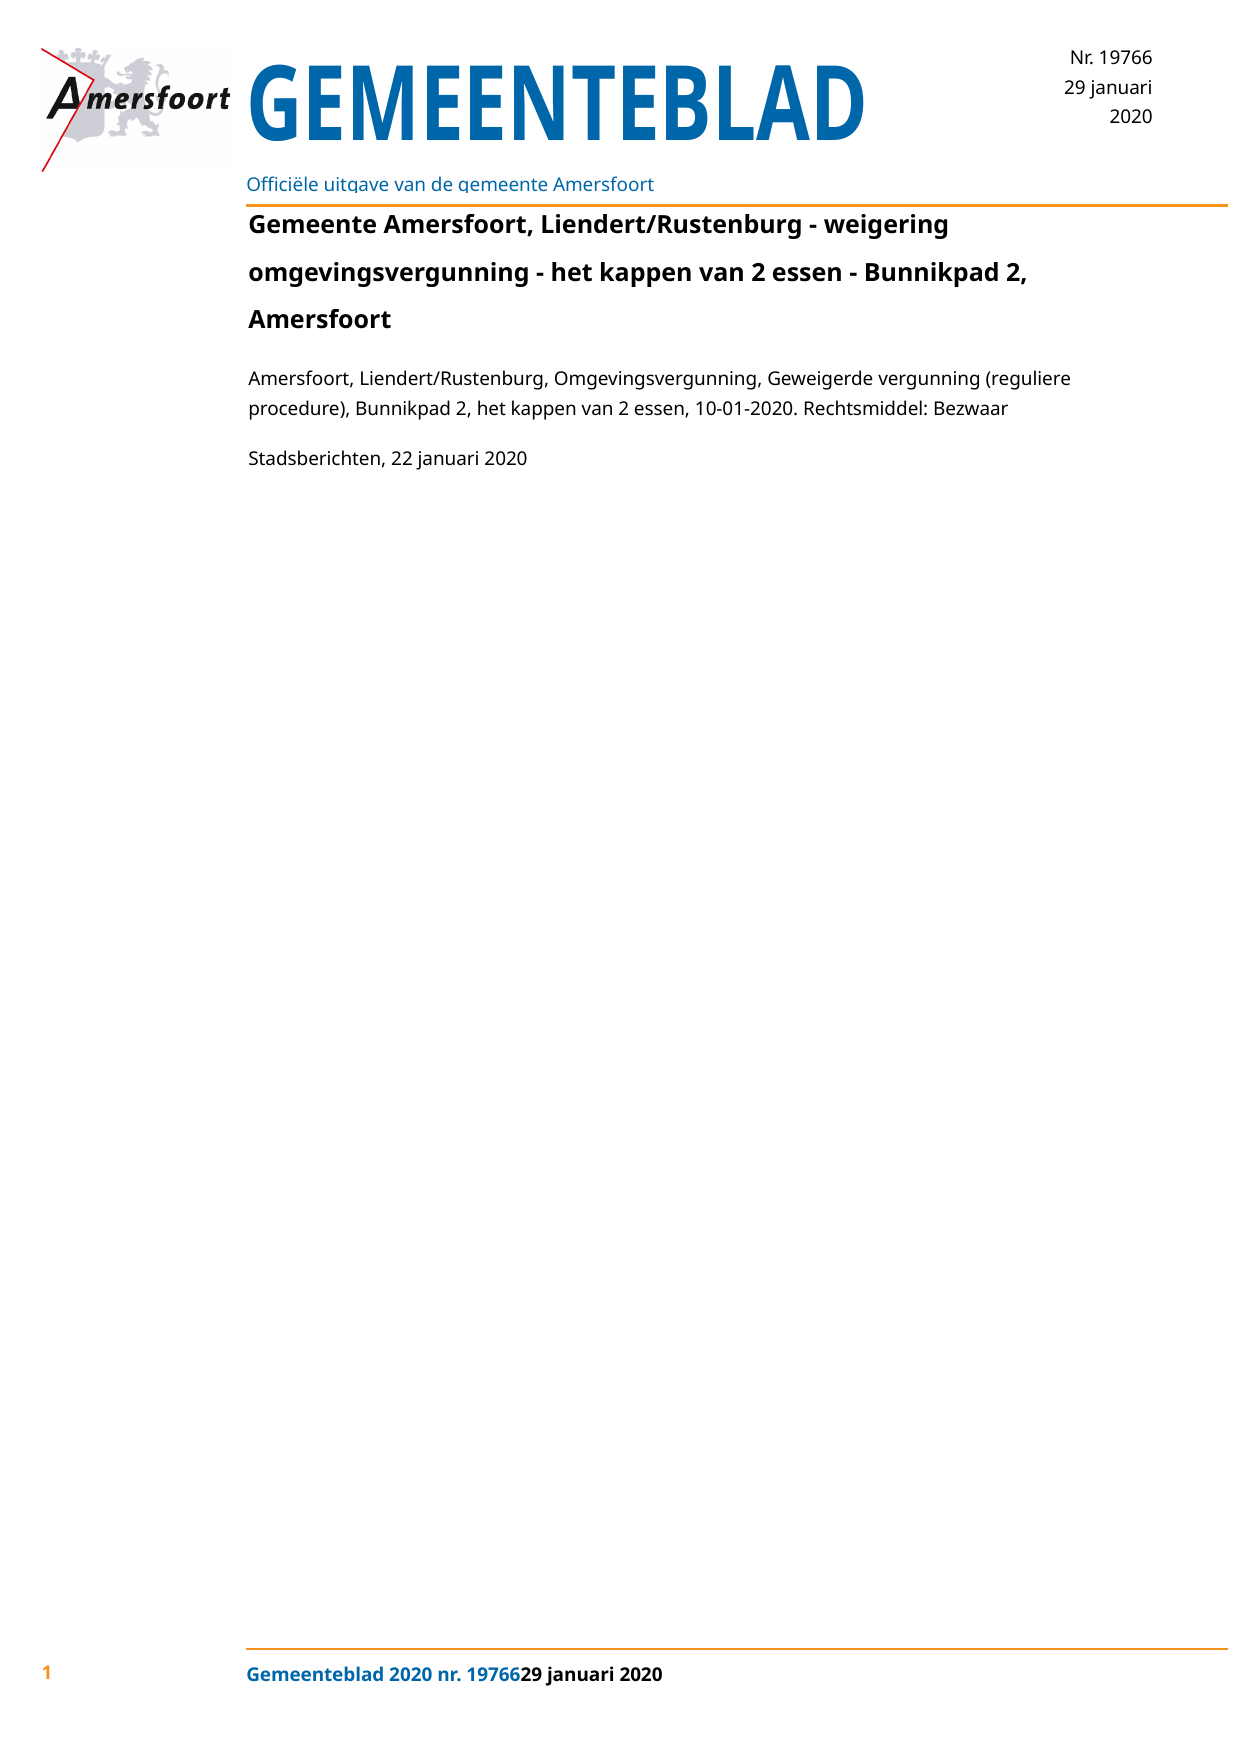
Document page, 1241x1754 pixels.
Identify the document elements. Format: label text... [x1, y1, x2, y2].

text Stadsberichten, 22 januari 2020 [248, 446, 1152, 471]
picture [41, 47, 231, 172]
text Amersfoort, Liendert/Rustenburg, Omgevingsvergunning, Geweigerde vergunning (reguliere procedure), Bunnikpad 2, het kappen van 2 essen, 10-01-2020. Rechtsmiddel: Bezwaar [248, 366, 1152, 421]
text Gemeente Amersfoort, Liendert/Rustenburg - weigering omgevingsvergunning - het kappen van 2 essen - Bunnikpad 2, Amersfoort [248, 207, 1152, 336]
